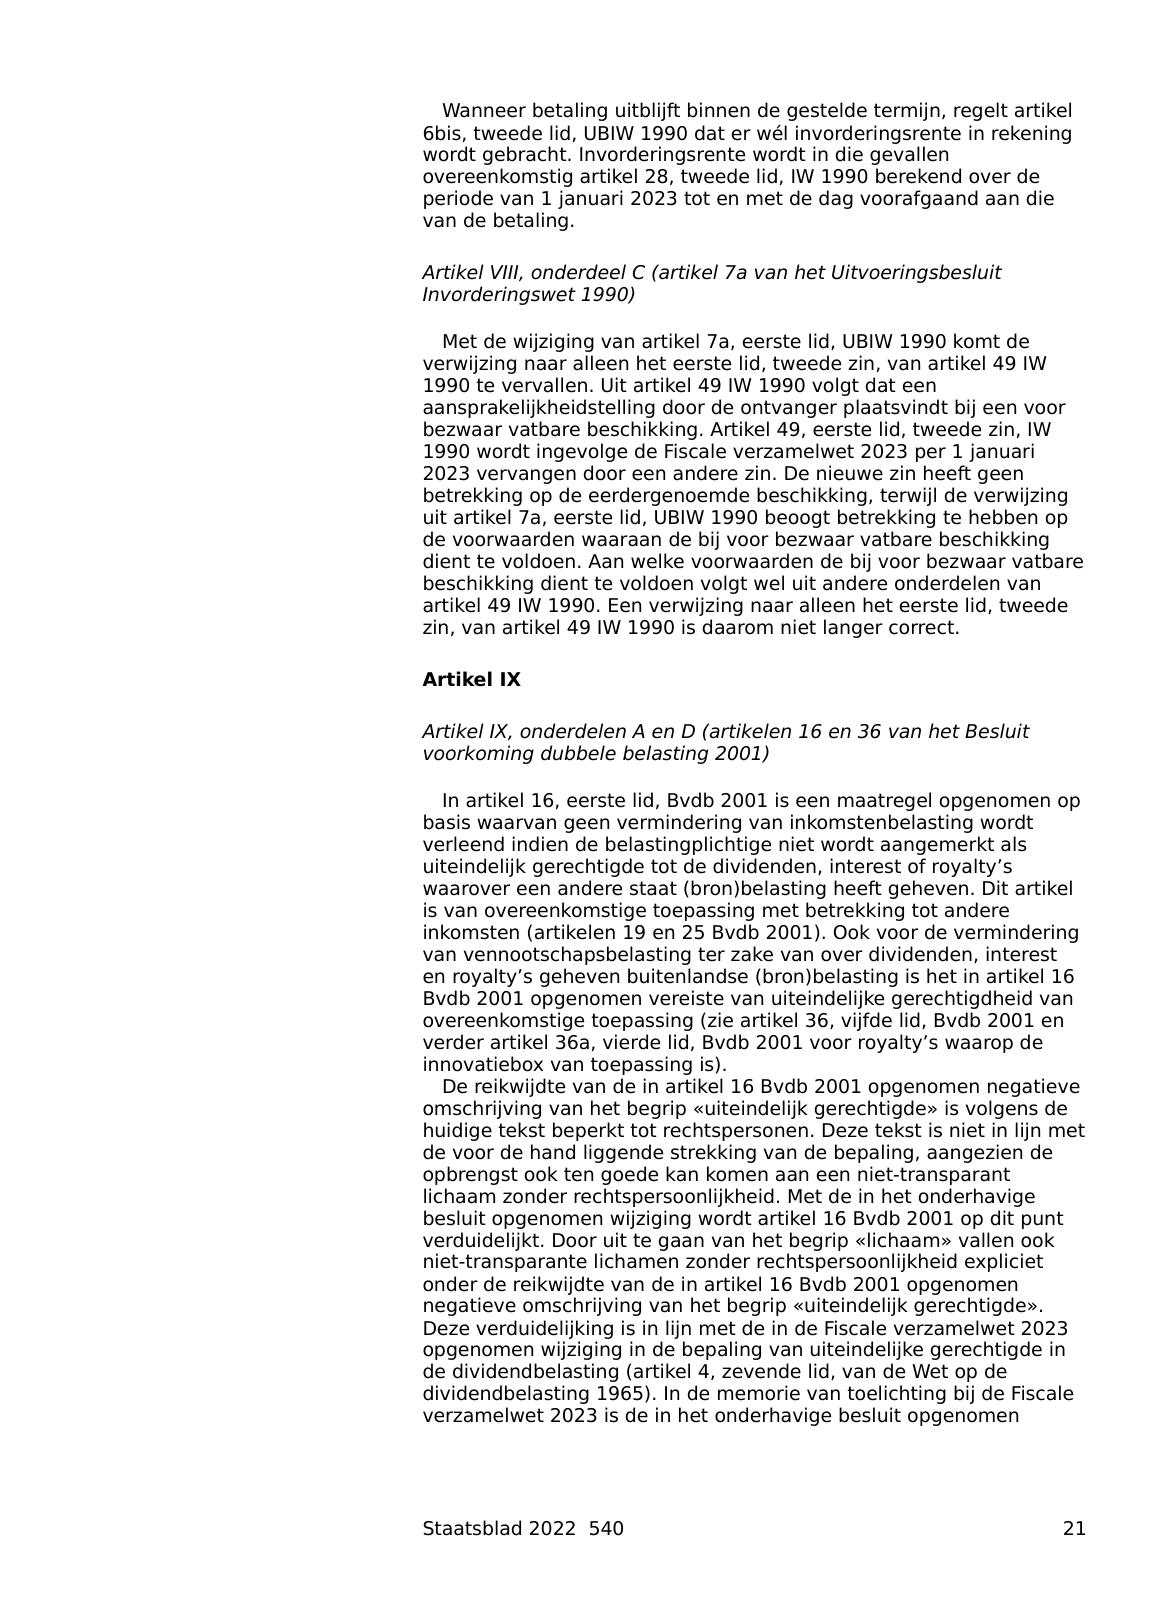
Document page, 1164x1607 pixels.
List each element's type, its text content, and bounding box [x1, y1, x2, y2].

text Wanneer betaling uitblijft binnen de gestelde termijn, regelt artikel 6bis, tweede lid, UBIW 1990 dat er wél invorderingsrente in rekening wordt gebracht. Invorderingsrente wordt in die gevallen overeenkomstig artikel 28, tweede lid, IW 1990 berekend over de periode van 1 januari 2023 tot en met de dag voorafgaand aan die van de betaling. [422, 100, 1087, 232]
subtitle Artikel VIII, onderdeel C (artikel 7a van het Uitvoeringsbesluit Invorderingswet 1990) [422, 262, 1087, 306]
subtitle Artikel IX [422, 669, 1087, 691]
text De reikwijdte van de in artikel 16 Bvdb 2001 opgenomen negatieve omschrijving van het begrip «uiteindelijk gerechtigde» is volgens de huidige tekst beperkt tot rechtspersonen. Deze tekst is niet in lijn met de voor de hand liggende strekking van de bepaling, aangezien de opbrengst ook ten goede kan komen aan een niet-transparant lichaam zonder rechtspersoonlijkheid. Met de in het onderhavige besluit opgenomen wijziging wordt artikel 16 Bvdb 2001 op dit punt verduidelijkt. Door uit te gaan van het begrip «lichaam» vallen ook niet-transparante lichamen zonder rechtspersoonlijkheid expliciet onder de reikwijdte van de in artikel 16 Bvdb 2001 opgenomen negatieve omschrijving van het begrip «uiteindelijk gerechtigde». Deze verduidelijking is in lijn met de in de Fiscale verzamelwet 2023 opgenomen wijziging in de bepaling van uiteindelijke gerechtigde in de dividendbelasting (artikel 4, zevende lid, van de Wet op de dividendbelasting 1965). In de memorie van toelichting bij de Fiscale verzamelwet 2023 is de in het onderhavige besluit opgenomen [422, 1076, 1087, 1427]
subtitle Artikel IX, onderdelen A en D (artikelen 16 en 36 van het Besluit voorkoming dubbele belasting 2001) [422, 721, 1087, 765]
text Met de wijziging van artikel 7a, eerste lid, UBIW 1990 komt de verwijzing naar alleen het eerste lid, tweede zin, van artikel 49 IW 1990 te vervallen. Uit artikel 49 IW 1990 volgt dat een aansprakelijkheidstelling door de ontvanger plaatsvindt bij een voor bezwaar vatbare beschikking. Artikel 49, eerste lid, tweede zin, IW 1990 wordt ingevolge de Fiscale verzamelwet 2023 per 1 januari 2023 vervangen door een andere zin. De nieuwe zin heeft geen betrekking op de eerdergenoemde beschikking, terwijl de verwijzing uit artikel 7a, eerste lid, UBIW 1990 beoogt betrekking te hebben op de voorwaarden waaraan de bij voor bezwaar vatbare beschikking dient te voldoen. Aan welke voorwaarden de bij voor bezwaar vatbare beschikking dient te voldoen volgt wel uit andere onderdelen van artikel 49 IW 1990. Een verwijzing naar alleen het eerste lid, tweede zin, van artikel 49 IW 1990 is daarom niet langer correct. [422, 331, 1087, 639]
text In artikel 16, eerste lid, Bvdb 2001 is een maatregel opgenomen op basis waarvan geen vermindering van inkomstenbelasting wordt verleend indien de belastingplichtige niet wordt aangemerkt als uiteindelijk gerechtigde tot de dividenden, interest of royalty’s waarover een andere staat (bron)belasting heeft geheven. Dit artikel is van overeenkomstige toepassing met betrekking tot andere inkomsten (artikelen 19 en 25 Bvdb 2001). Ook voor de vermindering van vennootschapsbelasting ter zake van over dividenden, interest en royalty’s geheven buitenlandse (bron)belasting is het in artikel 16 Bvdb 2001 opgenomen vereiste van uiteindelijke gerechtigdheid van overeenkomstige toepassing (zie artikel 36, vijfde lid, Bvdb 2001 en verder artikel 36a, vierde lid, Bvdb 2001 voor royalty’s waarop de innovatiebox van toepassing is). [422, 790, 1087, 1076]
